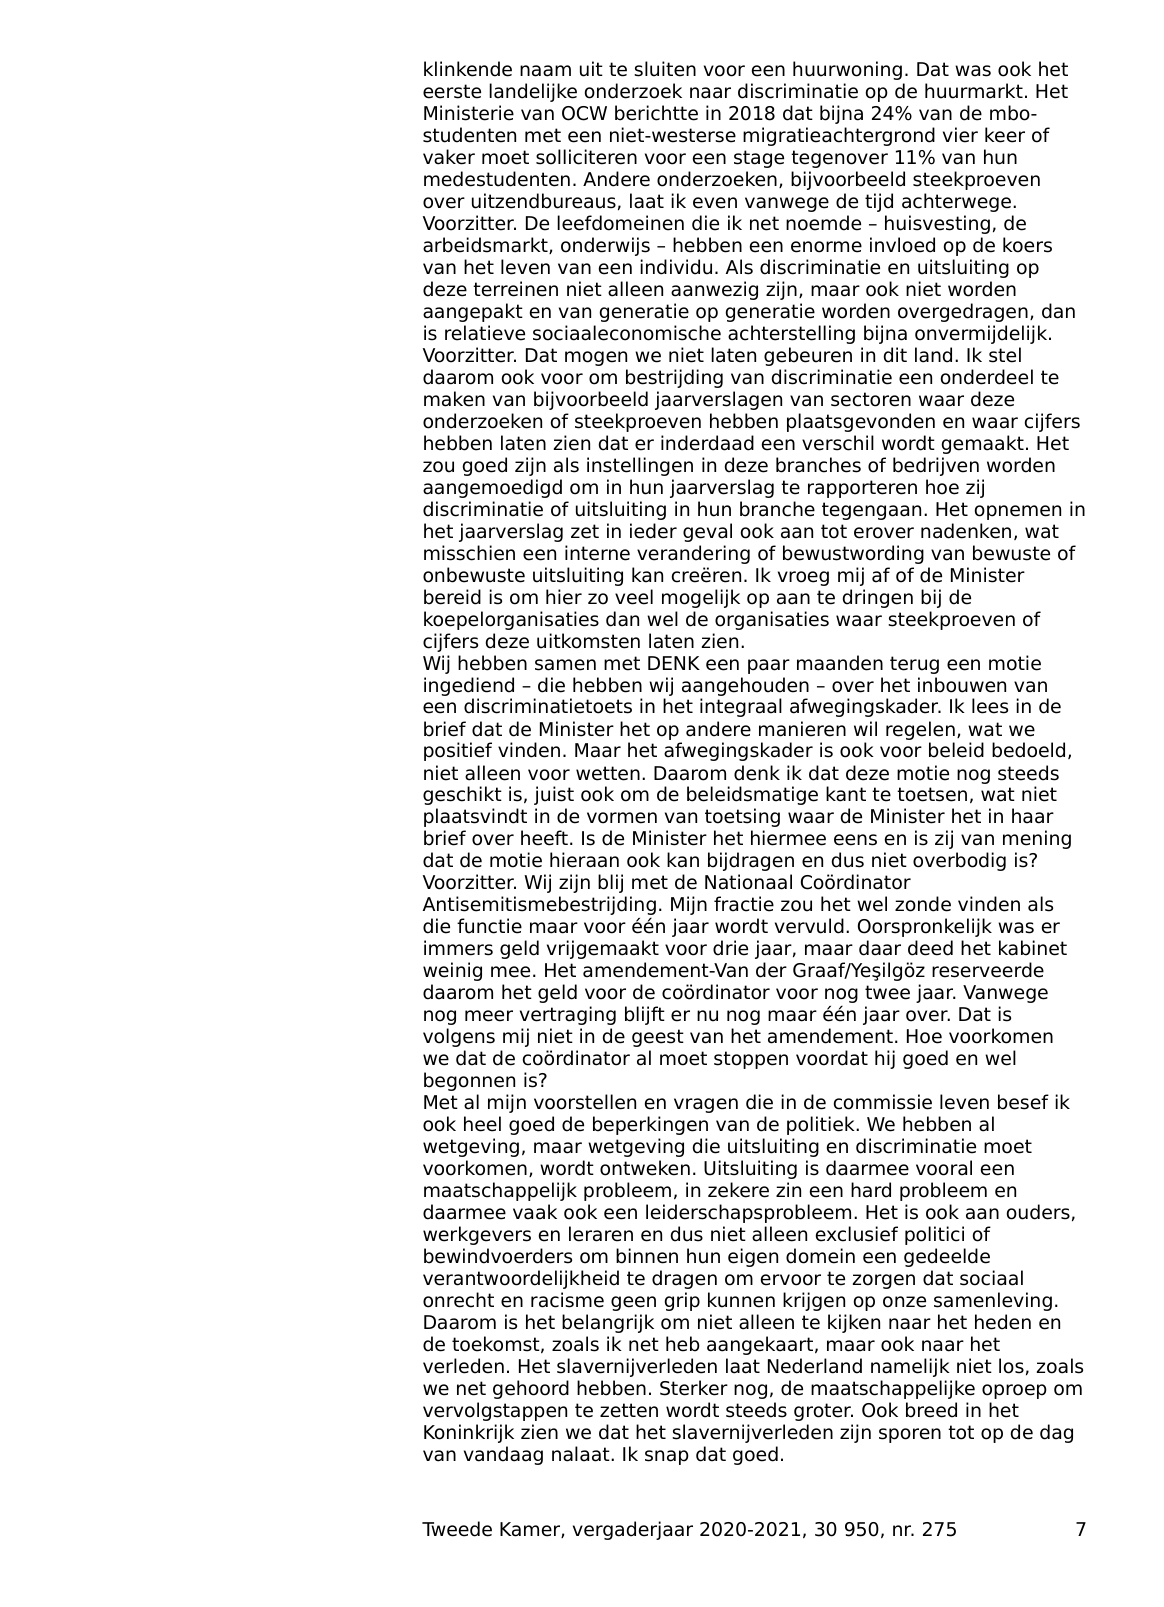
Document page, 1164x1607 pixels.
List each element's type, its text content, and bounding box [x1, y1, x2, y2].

text klinkende naam uit te sluiten voor een huurwoning. Dat was ook het eerste landelijke onderzoek naar discriminatie op de huurmarkt. Het Ministerie van OCW berichtte in 2018 dat bijna 24% van de mbo-studenten met een niet-westerse migratieachtergrond vier keer of vaker moet solliciteren voor een stage tegenover 11% van hun medestudenten. Andere onderzoeken, bijvoorbeeld steekproeven over uitzendbureaus, laat ik even vanwege de tijd achterwege. [422, 59, 1087, 213]
text Voorzitter. Wij zijn blij met de Nationaal Coördinator Antisemitismebestrijding. Mijn fractie zou het wel zonde vinden als die functie maar voor één jaar wordt vervuld. Oorspronkelijk was er immers geld vrijgemaakt voor drie jaar, maar daar deed het kabinet weinig mee. Het amendement-Van der Graaf/Yeşilgöz reserveerde daarom het geld voor de coördinator voor nog twee jaar. Vanwege nog meer vertraging blijft er nu nog maar één jaar over. Dat is volgens mij niet in de geest van het amendement. Hoe voorkomen we dat de coördinator al moet stoppen voordat hij goed en wel begonnen is? [422, 872, 1087, 1092]
text Wij hebben samen met DENK een paar maanden terug een motie ingediend – die hebben wij aangehouden – over het inbouwen van een discriminatietoets in het integraal afwegingskader. Ik lees in de brief dat de Minister het op andere manieren wil regelen, wat we positief vinden. Maar het afwegingskader is ook voor beleid bedoeld, niet alleen voor wetten. Daarom denk ik dat deze motie nog steeds geschikt is, juist ook om de beleidsmatige kant te toetsen, wat niet plaatsvindt in de vormen van toetsing waar de Minister het in haar brief over heeft. Is de Minister het hiermee eens en is zij van mening dat de motie hieraan ook kan bijdragen en dus niet overbodig is? [422, 652, 1087, 872]
text Met al mijn voorstellen en vragen die in de commissie leven besef ik ook heel goed de beperkingen van de politiek. We hebben al wetgeving, maar wetgeving die uitsluiting en discriminatie moet voorkomen, wordt ontweken. Uitsluiting is daarmee vooral een maatschappelijk probleem, in zekere zin een hard probleem en daarmee vaak ook een leiderschapsprobleem. Het is ook aan ouders, werkgevers en leraren en dus niet alleen exclusief politici of bewindvoerders om binnen hun eigen domein een gedeelde verantwoordelijkheid te dragen om ervoor te zorgen dat sociaal onrecht en racisme geen grip kunnen krijgen op onze samenleving. Daarom is het belangrijk om niet alleen te kijken naar het heden en de toekomst, zoals ik net heb aangekaart, maar ook naar het verleden. Het slavernijverleden laat Nederland namelijk niet los, zoals we net gehoord hebben. Sterker nog, de maatschappelijke oproep om vervolgstappen te zetten wordt steeds groter. Ook breed in het Koninkrijk zien we dat het slavernijverleden zijn sporen tot op de dag van vandaag nalaat. Ik snap dat goed. [422, 1092, 1087, 1466]
text Voorzitter. De leefdomeinen die ik net noemde – huisvesting, de arbeidsmarkt, onderwijs – hebben een enorme invloed op de koers van het leven van een individu. Als discriminatie en uitsluiting op deze terreinen niet alleen aanwezig zijn, maar ook niet worden aangepakt en van generatie op generatie worden overgedragen, dan is relatieve sociaaleconomische achterstelling bijna onvermijdelijk. [422, 213, 1087, 345]
text Voorzitter. Dat mogen we niet laten gebeuren in dit land. Ik stel daarom ook voor om bestrijding van discriminatie een onderdeel te maken van bijvoorbeeld jaarverslagen van sectoren waar deze onderzoeken of steekproeven hebben plaatsgevonden en waar cijfers hebben laten zien dat er inderdaad een verschil wordt gemaakt. Het zou goed zijn als instellingen in deze branches of bedrijven worden aangemoedigd om in hun jaarverslag te rapporteren hoe zij discriminatie of uitsluiting in hun branche tegengaan. Het opnemen in het jaarverslag zet in ieder geval ook aan tot erover nadenken, wat misschien een interne verandering of bewustwording van bewuste of onbewuste uitsluiting kan creëren. Ik vroeg mij af of de Minister bereid is om hier zo veel mogelijk op aan te dringen bij de koepelorganisaties dan wel de organisaties waar steekproeven of cijfers deze uitkomsten laten zien. [422, 345, 1087, 652]
